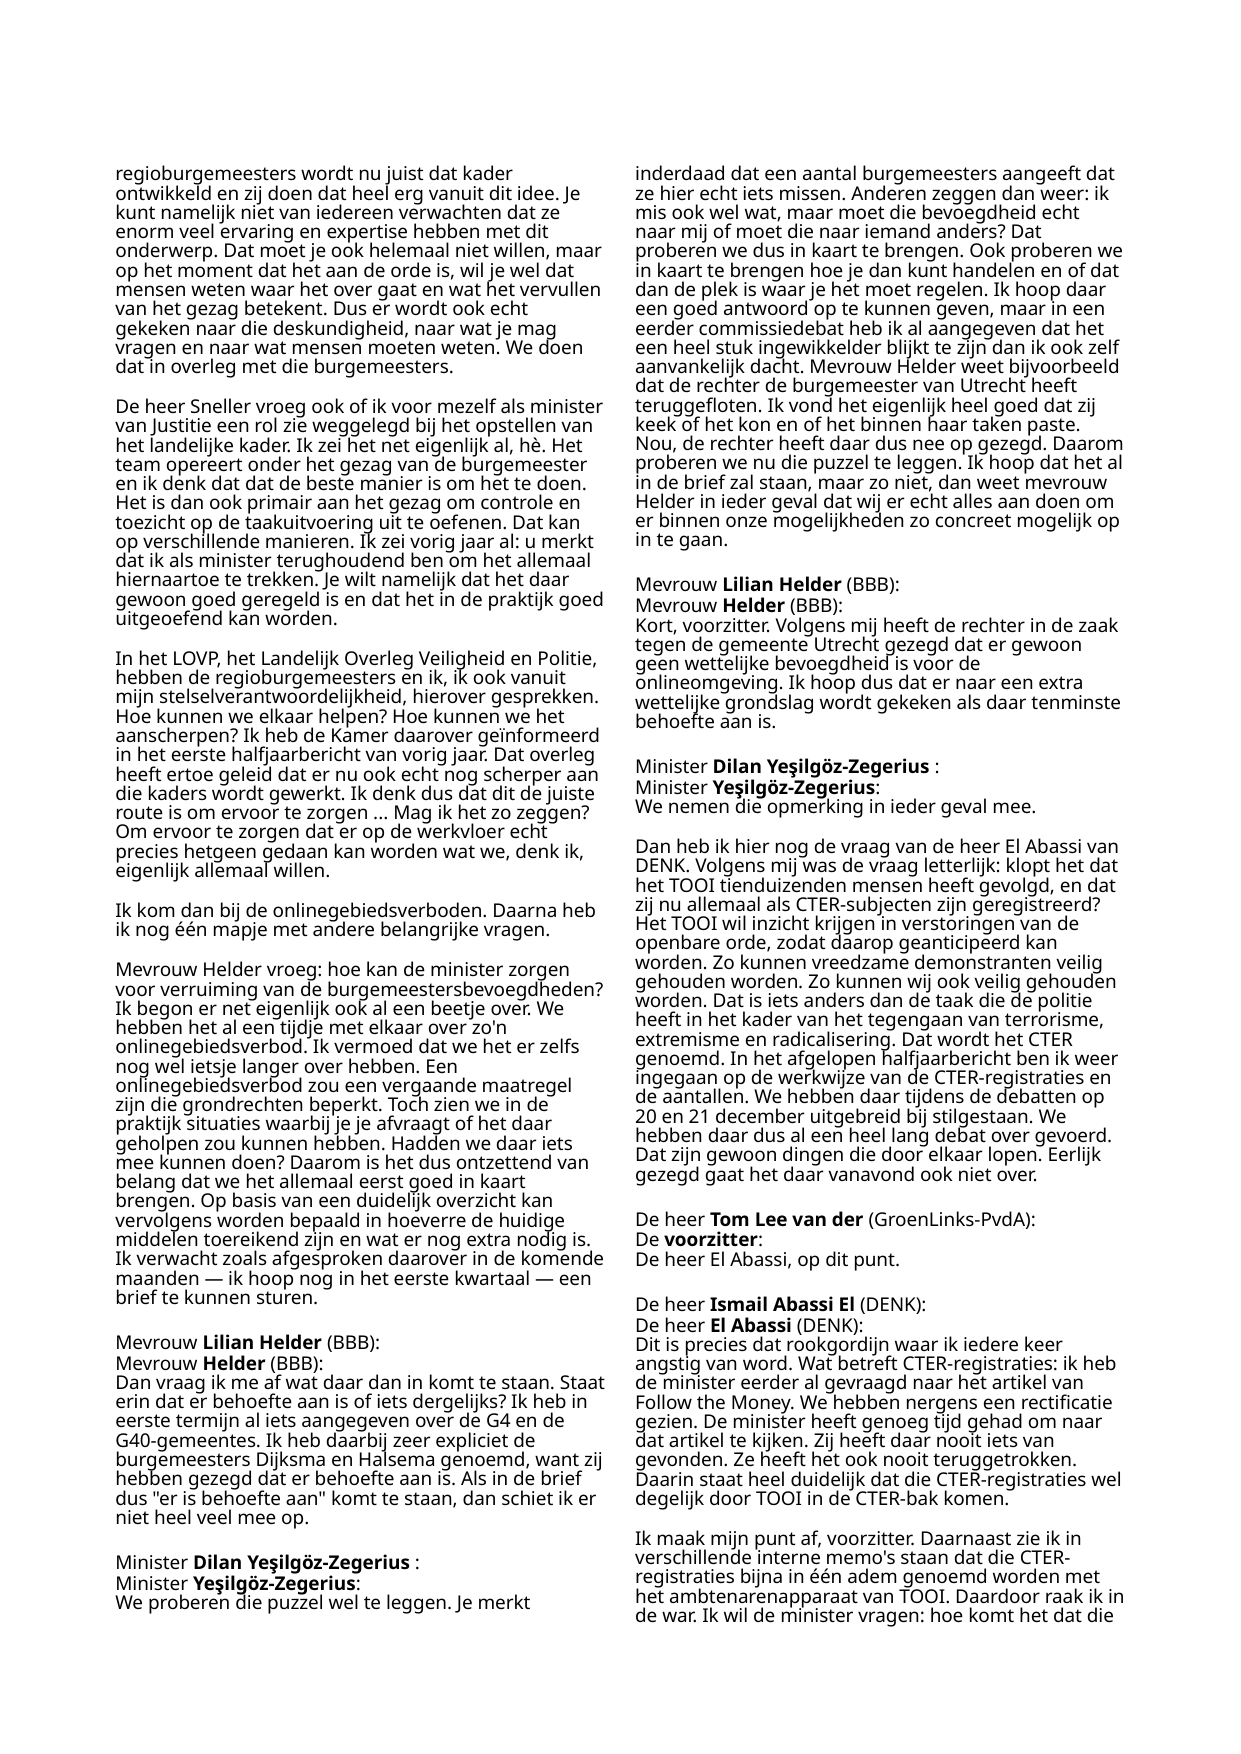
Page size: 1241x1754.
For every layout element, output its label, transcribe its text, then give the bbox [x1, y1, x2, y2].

text inderdaad dat een aantal burgemeesters aangeeft dat ze hier echt iets missen. Anderen zeggen dan weer: ik mis ook wel wat, maar moet die bevoegdheid echt naar mij of moet die naar iemand anders? Dat proberen we dus in kaart te brengen. Ook proberen we in kaart te brengen hoe je dan kunt handelen en of dat dan de plek is waar je het moet regelen. Ik hoop daar een goed antwoord op te kunnen geven, maar in een eerder commissiedebat heb ik al aangegeven dat het een heel stuk ingewikkelder blijkt te zijn dan ik ook zelf aanvankelijk dacht. Mevrouw Helder weet bijvoorbeeld dat de rechter de burgemeester van Utrecht heeft teruggefloten. Ik vond het eigenlijk heel goed dat zij keek of het kon en of het binnen haar taken paste. Nou, de rechter heeft daar dus nee op gezegd. Daarom proberen we nu die puzzel te leggen. Ik hoop dat het al in de brief zal staan, maar zo niet, dan weet mevrouw Helder in ieder geval dat wij er echt alles aan doen om er binnen onze mogelijkheden zo concreet mogelijk op in te gaan. [635, 165, 1125, 551]
text Mevrouw Lilian Helder (BBB): [635, 572, 1125, 597]
text regioburgemeesters wordt nu juist dat kader ontwikkeld en zij doen dat heel erg vanuit dit idee. Je kunt namelijk niet van iedereen verwachten dat ze enorm veel ervaring en expertise hebben met dit onderwerp. Dat moet je ook helemaal niet willen, maar op het moment dat het aan de orde is, wil je wel dat mensen weten waar het over gaat en wat het vervullen van het gezag betekent. Dus er wordt ook echt gekeken naar die deskundigheid, naar wat je mag vragen en naar wat mensen moeten weten. We doen dat in overleg met die burgemeesters. [115, 165, 605, 377]
text We proberen die puzzel wel te leggen. Je merkt [115, 1594, 605, 1613]
text De heer Sneller vroeg ook of ik voor mezelf als minister van Justitie een rol zie weggelegd bij het opstellen van het landelijke kader. Ik zei het net eigenlijk al, hè. Het team opereert onder het gezag van de burgemeester en ik denk dat dat de beste manier is om het te doen. Het is dan ook primair aan het gezag om controle en toezicht op de taakuitvoering uit te oefenen. Dat kan op verschillende manieren. Ik zei vorig jaar al: u merkt dat ik als minister terughoudend ben om het allemaal hiernaartoe te trekken. Je wilt namelijk dat het daar gewoon goed geregeld is en dat het in de praktijk goed uitgeoefend kan worden. [115, 398, 605, 629]
text Minister Dilan Yeşilgöz-Zegerius : [115, 1549, 605, 1575]
text Kort, voorzitter. Volgens mij heeft de rechter in de zaak tegen de gemeente Utrecht gezegd dat er gewoon geen wettelijke bevoegdheid is voor de onlineomgeving. Ik hoop dus dat er naar een extra wettelijke grondslag wordt gekeken als daar tenminste behoefte aan is. [635, 617, 1125, 732]
text Ik maak mijn punt af, voorzitter. Daarnaast zie ik in verschillende interne memo's staan dat die CTER-registraties bijna in één adem genoemd worden met het ambtenarenapparaat van TOOI. Daardoor raak ik in de war. Ik wil de minister vragen: hoe komt het dat die [635, 1530, 1125, 1626]
text Minister Dilan Yeşilgöz-Zegerius : [635, 753, 1125, 779]
text De heer El Abassi, op dit punt. [635, 1251, 1125, 1270]
text Ik kom dan bij de onlinegebiedsverboden. Daarna heb ik nog één mapje met andere belangrijke vragen. [115, 902, 605, 941]
text We nemen die opmerking in ieder geval mee. [635, 798, 1125, 817]
text Mevrouw Helder vroeg: hoe kan de minister zorgen voor verruiming van de burgemeestersbevoegdheden? Ik begon er net eigenlijk ook al een beetje over. We hebben het al een tijdje met elkaar over zo'n onlinegebiedsverbod. Ik vermoed dat we het er zelfs nog wel ietsje langer over hebben. Een onlinegebiedsverbod zou een vergaande maatregel zijn die grondrechten beperkt. Toch zien we in de praktijk situaties waarbij je je afvraagt of het daar geholpen zou kunnen hebben. Hadden we daar iets mee kunnen doen? Daarom is het dus ontzettend van belang dat we het allemaal eerst goed in kaart brengen. Op basis van een duidelijk overzicht kan vervolgens worden bepaald in hoeverre de huidige middelen toereikend zijn en wat er nog extra nodig is. Ik verwacht zoals afgesproken daarover in de komende maanden — ik hoop nog in het eerste kwartaal — een brief te kunnen sturen. [115, 961, 605, 1308]
text In het LOVP, het Landelijk Overleg Veiligheid en Politie, hebben de regioburgemeesters en ik, ik ook vanuit mijn stelselverantwoordelijkheid, hierover gesprekken. Hoe kunnen we elkaar helpen? Hoe kunnen we het aanscherpen? Ik heb de Kamer daarover geïnformeerd in het eerste halfjaarbericht van vorig jaar. Dat overleg heeft ertoe geleid dat er nu ook echt nog scherper aan die kaders wordt gewerkt. Ik denk dus dat dit de juiste route is om ervoor te zorgen ... Mag ik het zo zeggen? Om ervoor te zorgen dat er op de werkvloer echt precies hetgeen gedaan kan worden wat we, denk ik, eigenlijk allemaal willen. [115, 650, 605, 881]
text Mevrouw Helder (BBB): [115, 1355, 605, 1374]
text Mevrouw Helder (BBB): [635, 597, 1125, 617]
text De heer Ismail Abassi El (DENK): [635, 1291, 1125, 1317]
text De heer El Abassi (DENK): [635, 1317, 1125, 1336]
text De heer Tom Lee van der (GroenLinks-PvdA): [635, 1206, 1125, 1231]
text Dan heb ik hier nog de vraag van de heer El Abassi van DENK. Volgens mij was de vraag letterlijk: klopt het dat het TOOI tienduizenden mensen heeft gevolgd, en dat zij nu allemaal als CTER-subjecten zijn geregistreerd? Het TOOI wil inzicht krijgen in verstoringen van de openbare orde, zodat daarop geanticipeerd kan worden. Zo kunnen vreedzame demonstranten veilig gehouden worden. Zo kunnen wij ook veilig gehouden worden. Dat is iets anders dan de taak die de politie heeft in het kader van het tegengaan van terrorisme, extremisme en radicalisering. Dat wordt het CTER genoemd. In het afgelopen halfjaarbericht ben ik weer ingegaan op de werkwijze van de CTER-registraties en de aantallen. We hebben daar tijdens de debatten op 20 en 21 december uitgebreid bij stilgestaan. We hebben daar dus al een heel lang debat over gevoerd. Dat zijn gewoon dingen die door elkaar lopen. Eerlijk gezegd gaat het daar vanavond ook niet over. [635, 838, 1125, 1185]
text Minister Yeşilgöz-Zegerius: [115, 1575, 605, 1594]
text Dit is precies dat rookgordijn waar ik iedere keer angstig van word. Wat betreft CTER-registraties: ik heb de minister eerder al gevraagd naar het artikel van Follow the Money. We hebben nergens een rectificatie gezien. De minister heeft genoeg tijd gehad om naar dat artikel te kijken. Zij heeft daar nooit iets van gevonden. Ze heeft het ook nooit teruggetrokken. Daarin staat heel duidelijk dat die CTER-registraties wel degelijk door TOOI in de CTER-bak komen. [635, 1336, 1125, 1509]
text Mevrouw Lilian Helder (BBB): [115, 1329, 605, 1355]
text Minister Yeşilgöz-Zegerius: [635, 779, 1125, 798]
text De voorzitter: [635, 1231, 1125, 1251]
text Dan vraag ik me af wat daar dan in komt te staan. Staat erin dat er behoefte aan is of iets dergelijks? Ik heb in eerste termijn al iets aangegeven over de G4 en de G40-gemeentes. Ik heb daarbij zeer expliciet de burgemeesters Dijksma en Halsema genoemd, want zij hebben gezegd dat er behoefte aan is. Als in de brief dus "er is behoefte aan" komt te staan, dan schiet ik er niet heel veel mee op. [115, 1374, 605, 1528]
